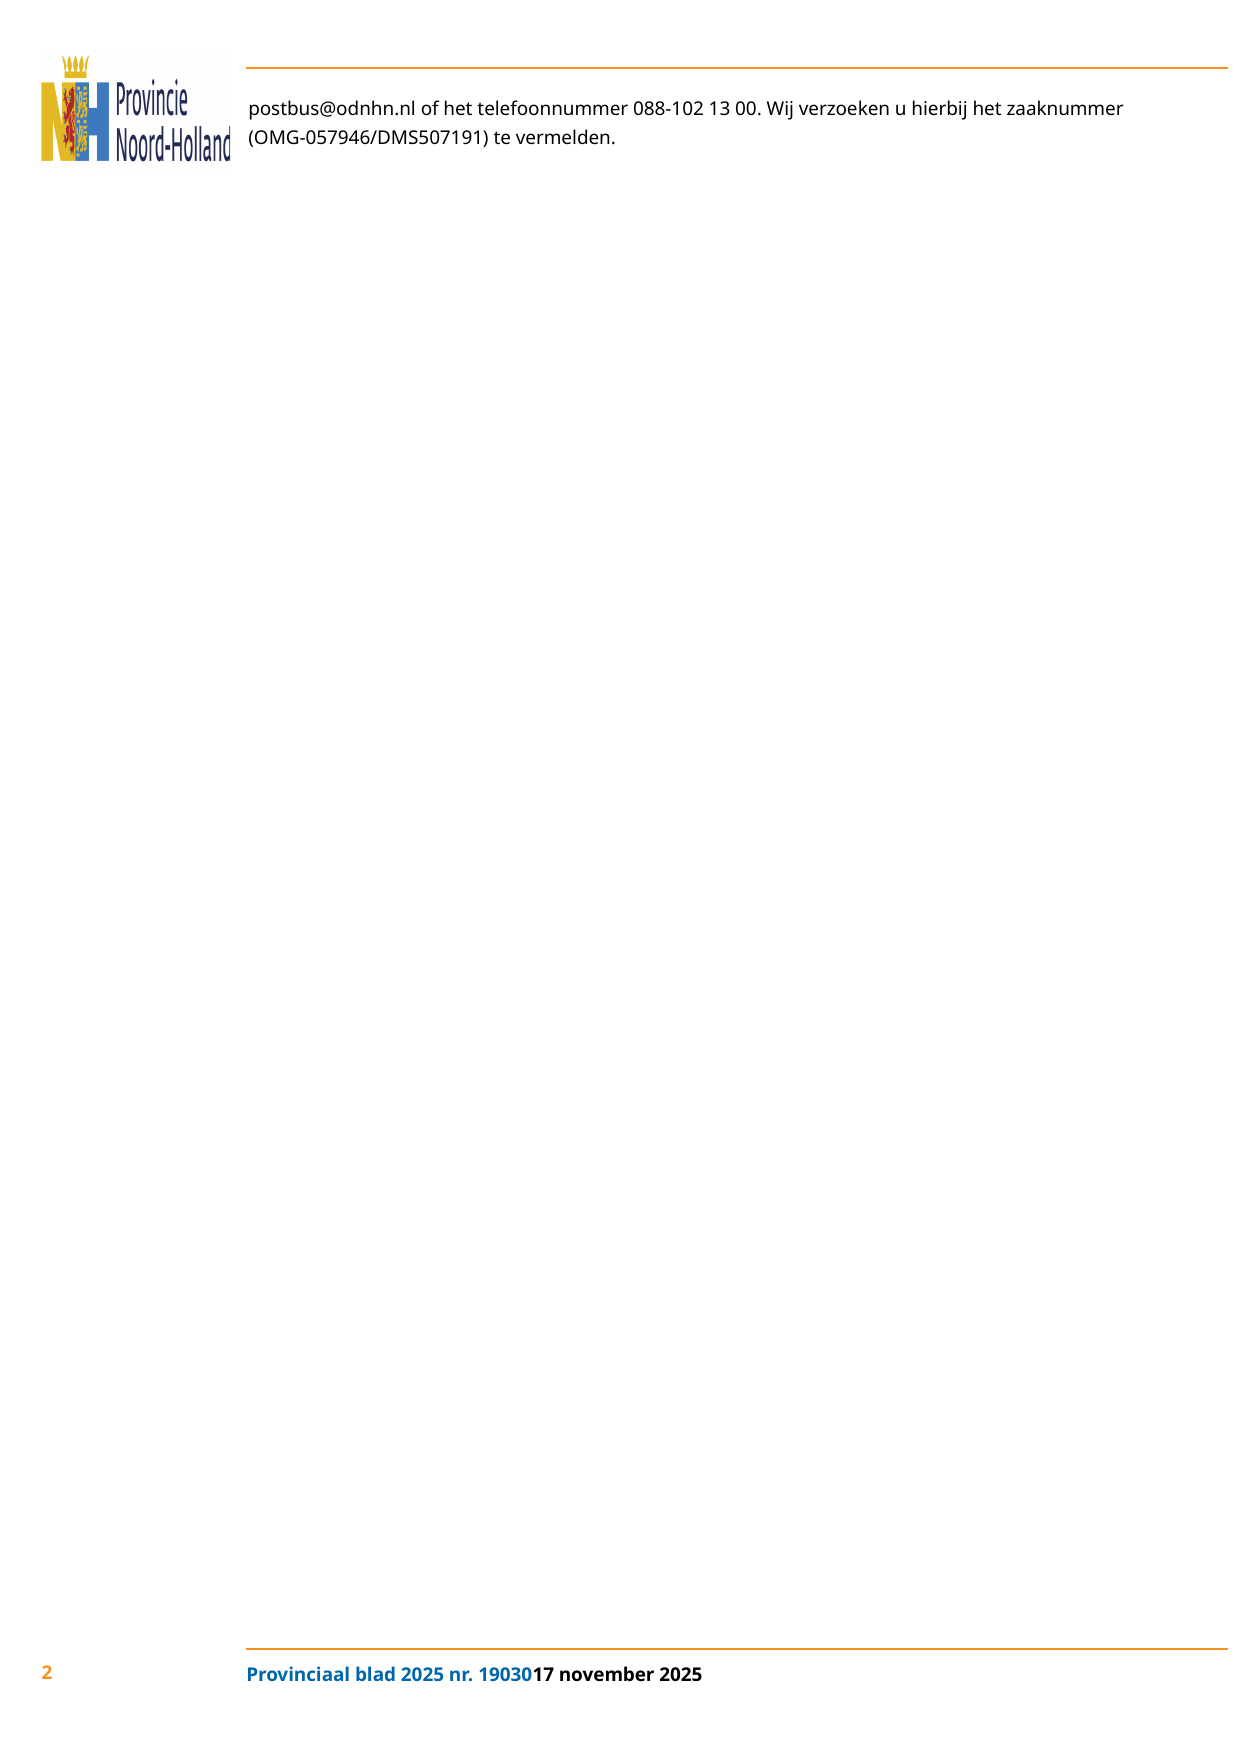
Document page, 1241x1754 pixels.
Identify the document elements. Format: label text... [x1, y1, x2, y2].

picture [41, 47, 231, 172]
text postbus@odnhn.nl of het telefoonnummer 088-102 13 00. Wij verzoeken u hierbij het zaaknummer (OMG-057946/DMS507191) te vermelden. [248, 95, 1152, 150]
